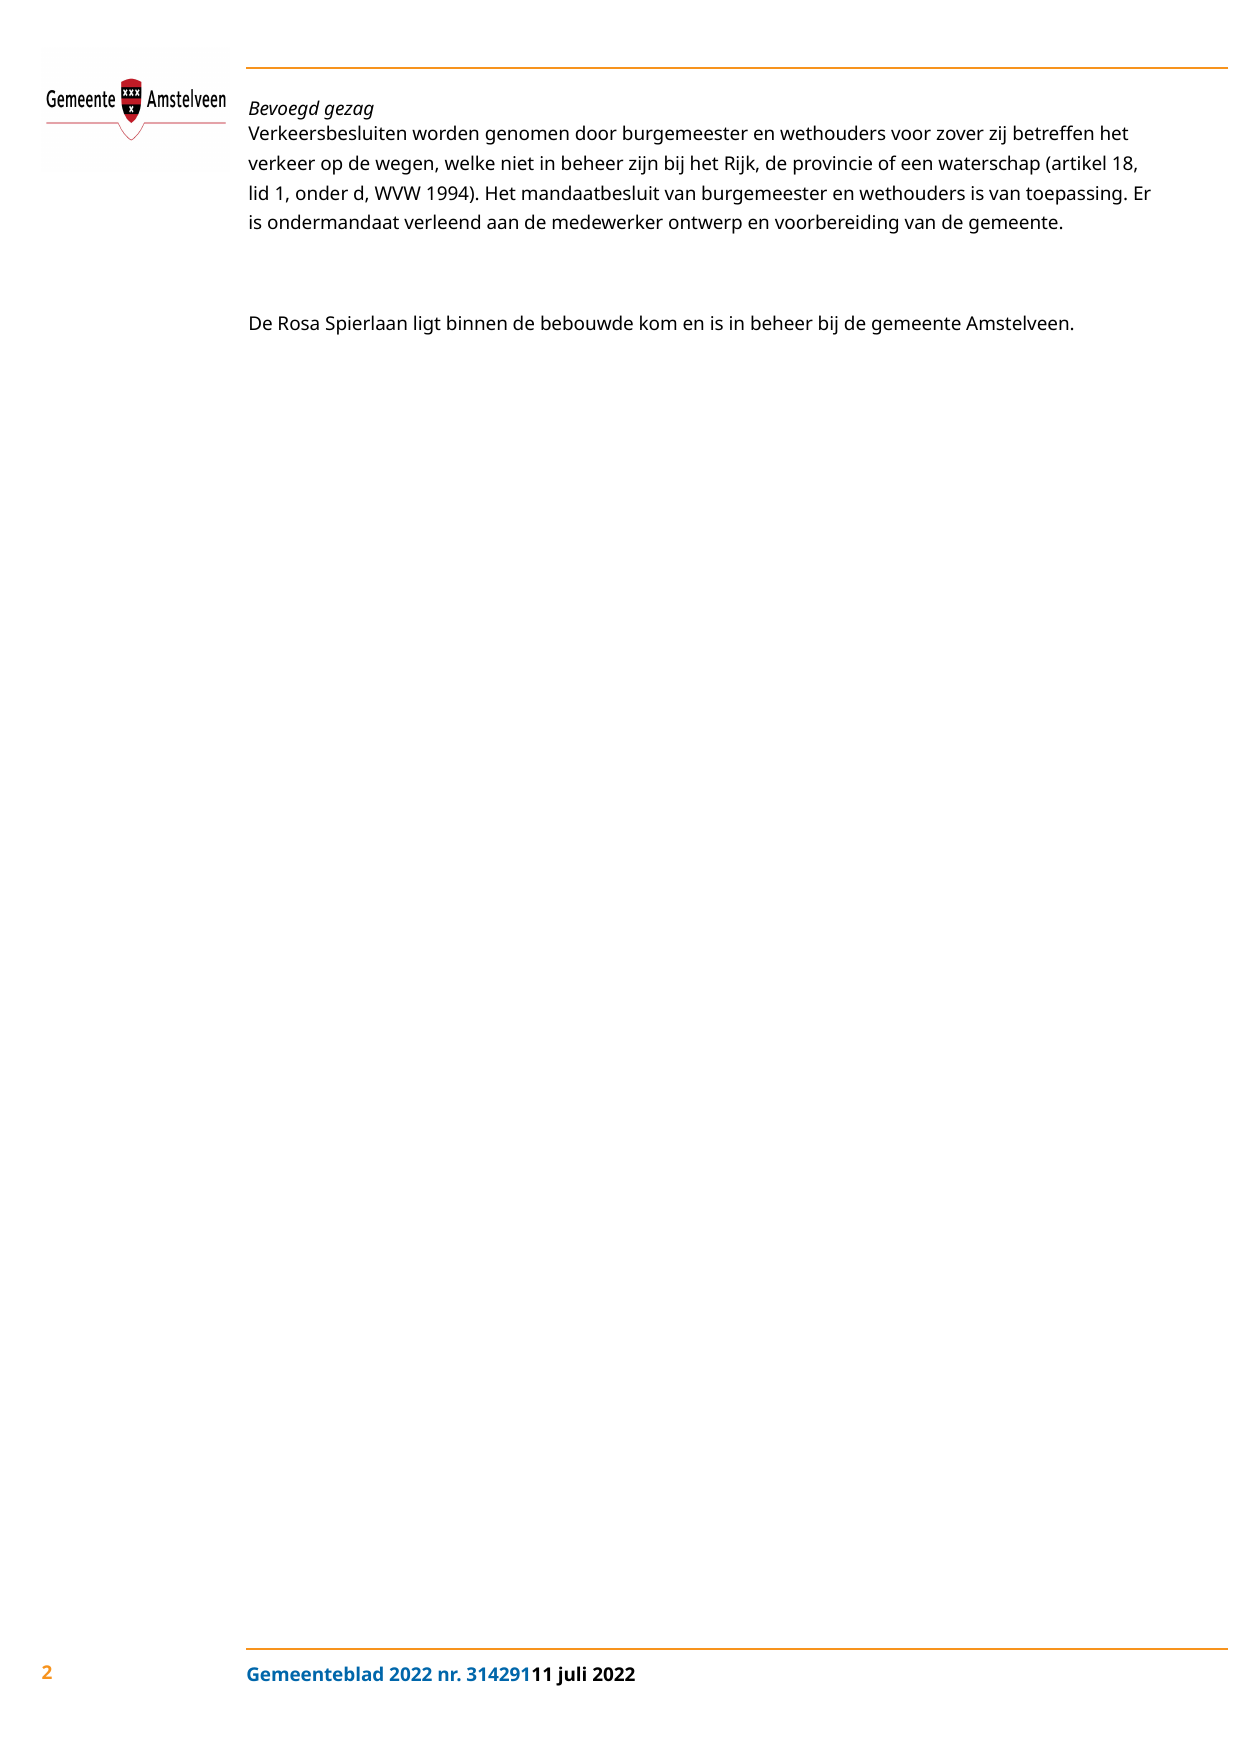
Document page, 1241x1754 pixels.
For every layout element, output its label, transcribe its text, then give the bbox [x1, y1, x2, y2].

text Bevoegd gezag [248, 95, 1152, 121]
picture [41, 47, 231, 172]
text De Rosa Spierlaan ligt binnen de bebouwde kom en is in beheer bij de gemeente Amstelveen. [248, 310, 1152, 336]
text Verkeersbesluiten worden genomen door burgemeester en wethouders voor zover zij betreffen het verkeer op de wegen, welke niet in beheer zijn bij het Rijk, de provincie of een waterschap (artikel 18, lid 1, onder d, WVW 1994). Het mandaatbesluit van burgemeester en wethouders is van toepassing. Er is ondermandaat verleend aan de medewerker ontwerp en voorbereiding van de gemeente. [248, 121, 1152, 235]
